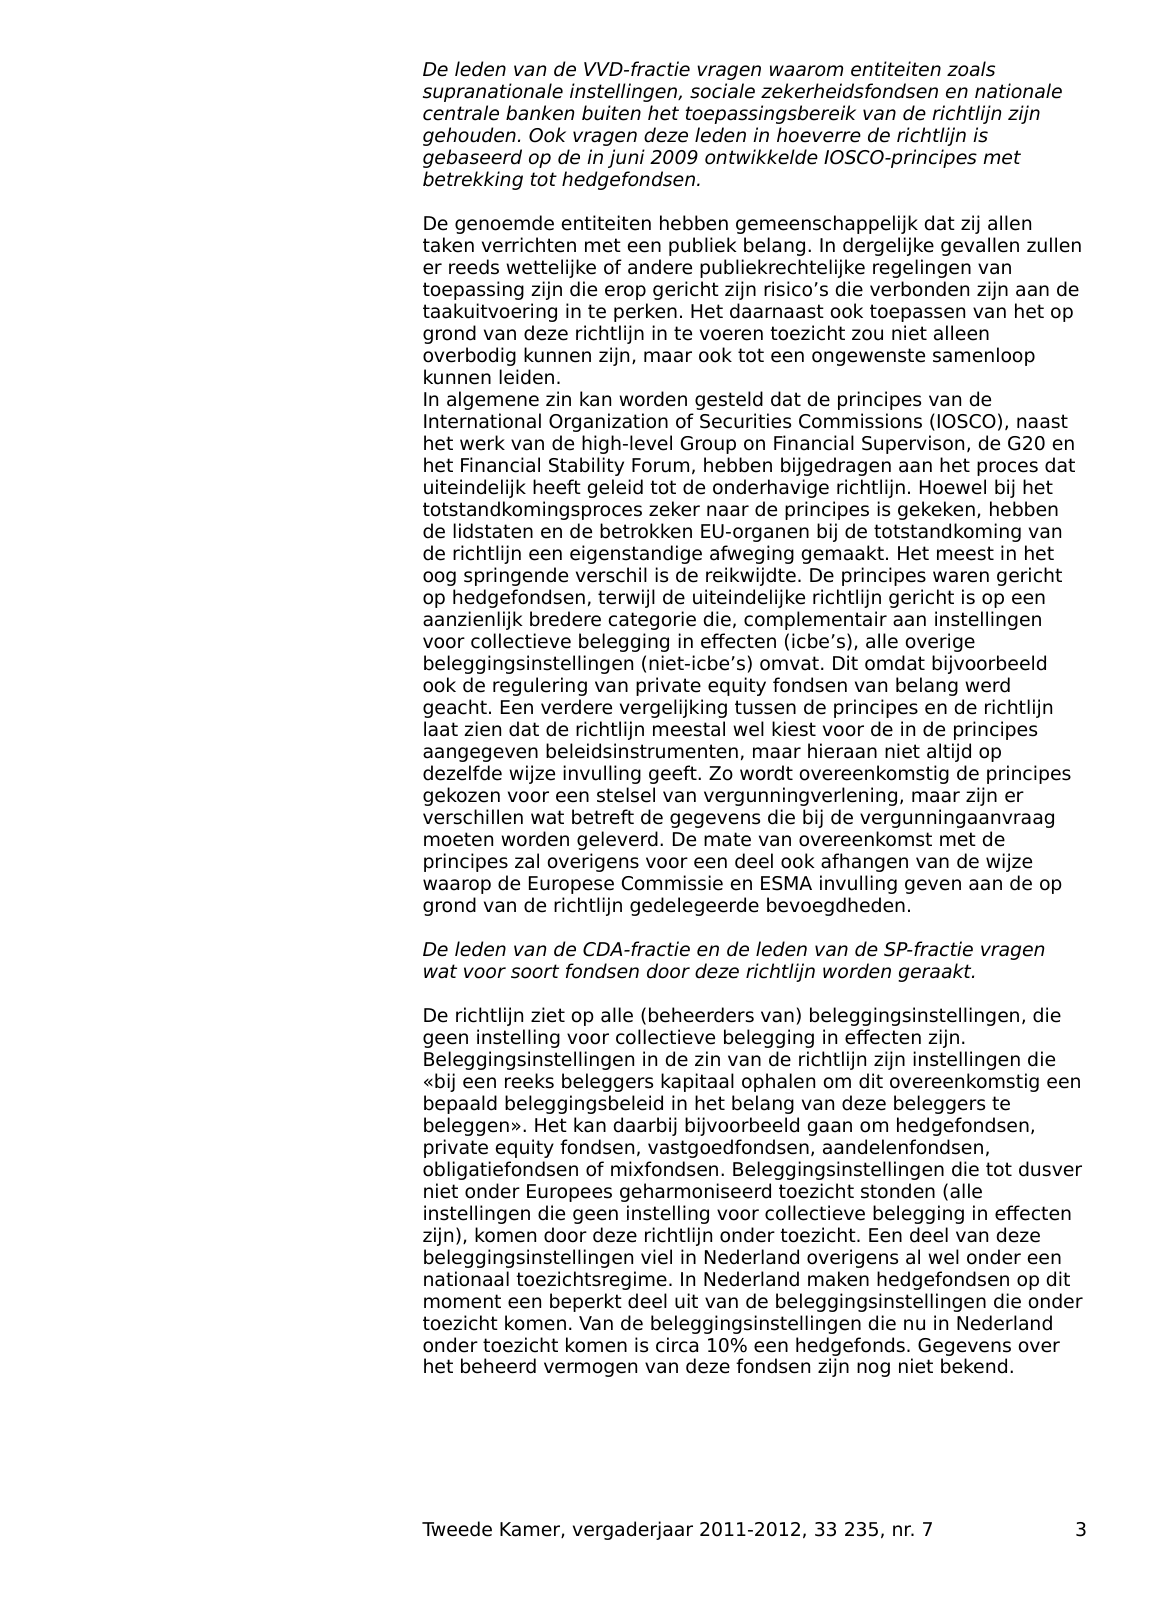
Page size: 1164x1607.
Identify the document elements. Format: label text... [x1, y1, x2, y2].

text De genoemde entiteiten hebben gemeenschappelijk dat zij allen taken verrichten met een publiek belang. In dergelijke gevallen zullen er reeds wettelijke of andere publiekrechtelijke regelingen van toepassing zijn die erop gericht zijn risico’s die verbonden zijn aan de taakuitvoering in te perken. Het daarnaast ook toepassen van het op grond van deze richtlijn in te voeren toezicht zou niet alleen overbodig kunnen zijn, maar ook tot een ongewenste samenloop kunnen leiden. [422, 213, 1087, 389]
text De richtlijn ziet op alle (beheerders van) beleggingsinstellingen, die geen instelling voor collectieve belegging in effecten zijn. Beleggingsinstellingen in de zin van de richtlijn zijn instellingen die «bij een reeks beleggers kapitaal ophalen om dit overeenkomstig een bepaald beleggingsbeleid in het belang van deze beleggers te beleggen». Het kan daarbij bijvoorbeeld gaan om hedgefondsen, private equity fondsen, vastgoedfondsen, aandelenfondsen, obligatiefondsen of mixfondsen. Beleggingsinstellingen die tot dusver niet onder Europees geharmoniseerd toezicht stonden (alle instellingen die geen instelling voor collectieve belegging in effecten zijn), komen door deze richtlijn onder toezicht. Een deel van deze beleggingsinstellingen viel in Nederland overigens al wel onder een nationaal toezichtsregime. In Nederland maken hedgefondsen op dit moment een beperkt deel uit van de beleggingsinstellingen die onder toezicht komen. Van de beleggingsinstellingen die nu in Nederland onder toezicht komen is circa 10% een hedgefonds. Gegevens over het beheerd vermogen van deze fondsen zijn nog niet bekend. [422, 1005, 1087, 1378]
text In algemene zin kan worden gesteld dat de principes van de International Organization of Securities Commissions (IOSCO), naast het werk van de high-level Group on Financial Supervison, de G20 en het Financial Stability Forum, hebben bijgedragen aan het proces dat uiteindelijk heeft geleid tot de onderhavige richtlijn. Hoewel bij het totstandkomingsproces zeker naar de principes is gekeken, hebben de lidstaten en de betrokken EU-organen bij de totstandkoming van de richtlijn een eigenstandige afweging gemaakt. Het meest in het oog springende verschil is de reikwijdte. De principes waren gericht op hedgefondsen, terwijl de uiteindelijke richtlijn gericht is op een aanzienlijk bredere categorie die, complementair aan instellingen voor collectieve belegging in effecten (icbe’s), alle overige beleggingsinstellingen (niet-icbe’s) omvat. Dit omdat bijvoorbeeld ook de regulering van private equity fondsen van belang werd geacht. Een verdere vergelijking tussen de principes en de richtlijn laat zien dat de richtlijn meestal wel kiest voor de in de principes aangegeven beleidsinstrumenten, maar hieraan niet altijd op dezelfde wijze invulling geeft. Zo wordt overeenkomstig de principes gekozen voor een stelsel van vergunningverlening, maar zijn er verschillen wat betreft de gegevens die bij de vergunningaanvraag moeten worden geleverd. De mate van overeenkomst met de principes zal overigens voor een deel ook afhangen van de wijze waarop de Europese Commissie en ESMA invulling geven aan de op grond van de richtlijn gedelegeerde bevoegdheden. [422, 389, 1087, 916]
text De leden van de VVD-fractie vragen waarom entiteiten zoals supranationale instellingen, sociale zekerheidsfondsen en nationale centrale banken buiten het toepassingsbereik van de richtlijn zijn gehouden. Ook vragen deze leden in hoeverre de richtlijn is gebaseerd op de in juni 2009 ontwikkelde IOSCO-principes met betrekking tot hedgefondsen. [422, 59, 1087, 191]
text De leden van de CDA-fractie en de leden van de SP-fractie vragen wat voor soort fondsen door deze richtlijn worden geraakt. [422, 939, 1087, 983]
